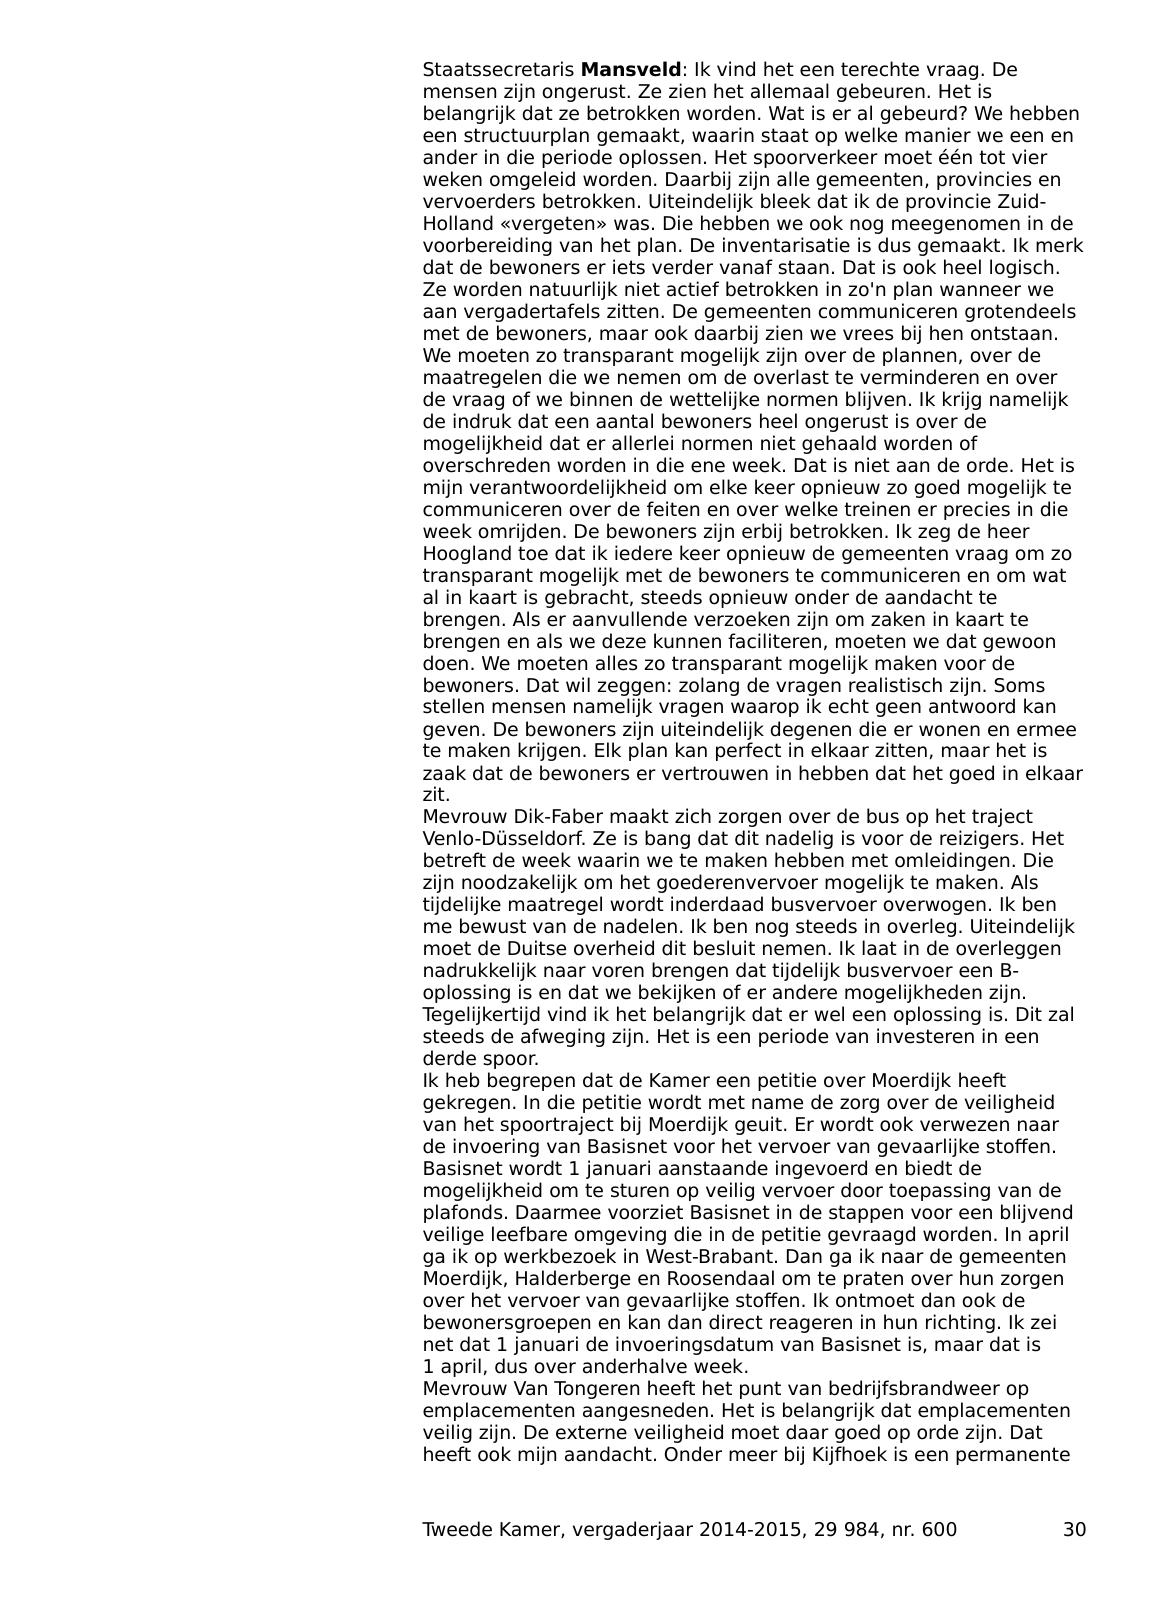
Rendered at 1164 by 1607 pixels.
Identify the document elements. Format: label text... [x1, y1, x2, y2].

text Staatssecretaris Mansveld: Ik vind het een terechte vraag. De mensen zijn ongerust. Ze zien het allemaal gebeuren. Het is belangrijk dat ze betrokken worden. Wat is er al gebeurd? We hebben een structuurplan gemaakt, waarin staat op welke manier we een en ander in die periode oplossen. Het spoorverkeer moet één tot vier weken omgeleid worden. Daarbij zijn alle gemeenten, provincies en vervoerders betrokken. Uiteindelijk bleek dat ik de provincie Zuid-Holland «vergeten» was. Die hebben we ook nog meegenomen in de voorbereiding van het plan. De inventarisatie is dus gemaakt. Ik merk dat de bewoners er iets verder vanaf staan. Dat is ook heel logisch. Ze worden natuurlijk niet actief betrokken in zo'n plan wanneer we aan vergadertafels zitten. De gemeenten communiceren grotendeels met de bewoners, maar ook daarbij zien we vrees bij hen ontstaan. We moeten zo transparant mogelijk zijn over de plannen, over de maatregelen die we nemen om de overlast te verminderen en over de vraag of we binnen de wettelijke normen blijven. Ik krijg namelijk de indruk dat een aantal bewoners heel ongerust is over de mogelijkheid dat er allerlei normen niet gehaald worden of overschreden worden in die ene week. Dat is niet aan de orde. Het is mijn verantwoordelijkheid om elke keer opnieuw zo goed mogelijk te communiceren over de feiten en over welke treinen er precies in die week omrijden. De bewoners zijn erbij betrokken. Ik zeg de heer Hoogland toe dat ik iedere keer opnieuw de gemeenten vraag om zo transparant mogelijk met de bewoners te communiceren en om wat al in kaart is gebracht, steeds opnieuw onder de aandacht te brengen. Als er aanvullende verzoeken zijn om zaken in kaart te brengen en als we deze kunnen faciliteren, moeten we dat gewoon doen. We moeten alles zo transparant mogelijk maken voor de bewoners. Dat wil zeggen: zolang de vragen realistisch zijn. Soms stellen mensen namelijk vragen waarop ik echt geen antwoord kan geven. De bewoners zijn uiteindelijk degenen die er wonen en ermee te maken krijgen. Elk plan kan perfect in elkaar zitten, maar het is zaak dat de bewoners er vertrouwen in hebben dat het goed in elkaar zit. [422, 59, 1087, 806]
text Ik heb begrepen dat de Kamer een petitie over Moerdijk heeft gekregen. In die petitie wordt met name de zorg over de veiligheid van het spoortraject bij Moerdijk geuit. Er wordt ook verwezen naar de invoering van Basisnet voor het vervoer van gevaarlijke stoffen. Basisnet wordt 1 januari aanstaande ingevoerd en biedt de mogelijkheid om te sturen op veilig vervoer door toepassing van de plafonds. Daarmee voorziet Basisnet in de stappen voor een blijvend veilige leefbare omgeving die in de petitie gevraagd worden. In april ga ik op werkbezoek in West-Brabant. Dan ga ik naar de gemeenten Moerdijk, Halderberge en Roosendaal om te praten over hun zorgen over het vervoer van gevaarlijke stoffen. Ik ontmoet dan ook de bewonersgroepen en kan dan direct reageren in hun richting. Ik zei net dat 1 januari de invoeringsdatum van Basisnet is, maar dat is 1 april, dus over anderhalve week. [422, 1070, 1087, 1378]
text Mevrouw Van Tongeren heeft het punt van bedrijfsbrandweer op emplacementen aangesneden. Het is belangrijk dat emplacementen veilig zijn. De externe veiligheid moet daar goed op orde zijn. Dat heeft ook mijn aandacht. Onder meer bij Kijfhoek is een permanente [422, 1378, 1087, 1466]
text Mevrouw Dik-Faber maakt zich zorgen over de bus op het traject Venlo-Düsseldorf. Ze is bang dat dit nadelig is voor de reizigers. Het betreft de week waarin we te maken hebben met omleidingen. Die zijn noodzakelijk om het goederenvervoer mogelijk te maken. Als tijdelijke maatregel wordt inderdaad busvervoer overwogen. Ik ben me bewust van de nadelen. Ik ben nog steeds in overleg. Uiteindelijk moet de Duitse overheid dit besluit nemen. Ik laat in de overleggen nadrukkelijk naar voren brengen dat tijdelijk busvervoer een B-oplossing is en dat we bekijken of er andere mogelijkheden zijn. Tegelijkertijd vind ik het belangrijk dat er wel een oplossing is. Dit zal steeds de afweging zijn. Het is een periode van investeren in een derde spoor. [422, 806, 1087, 1070]
